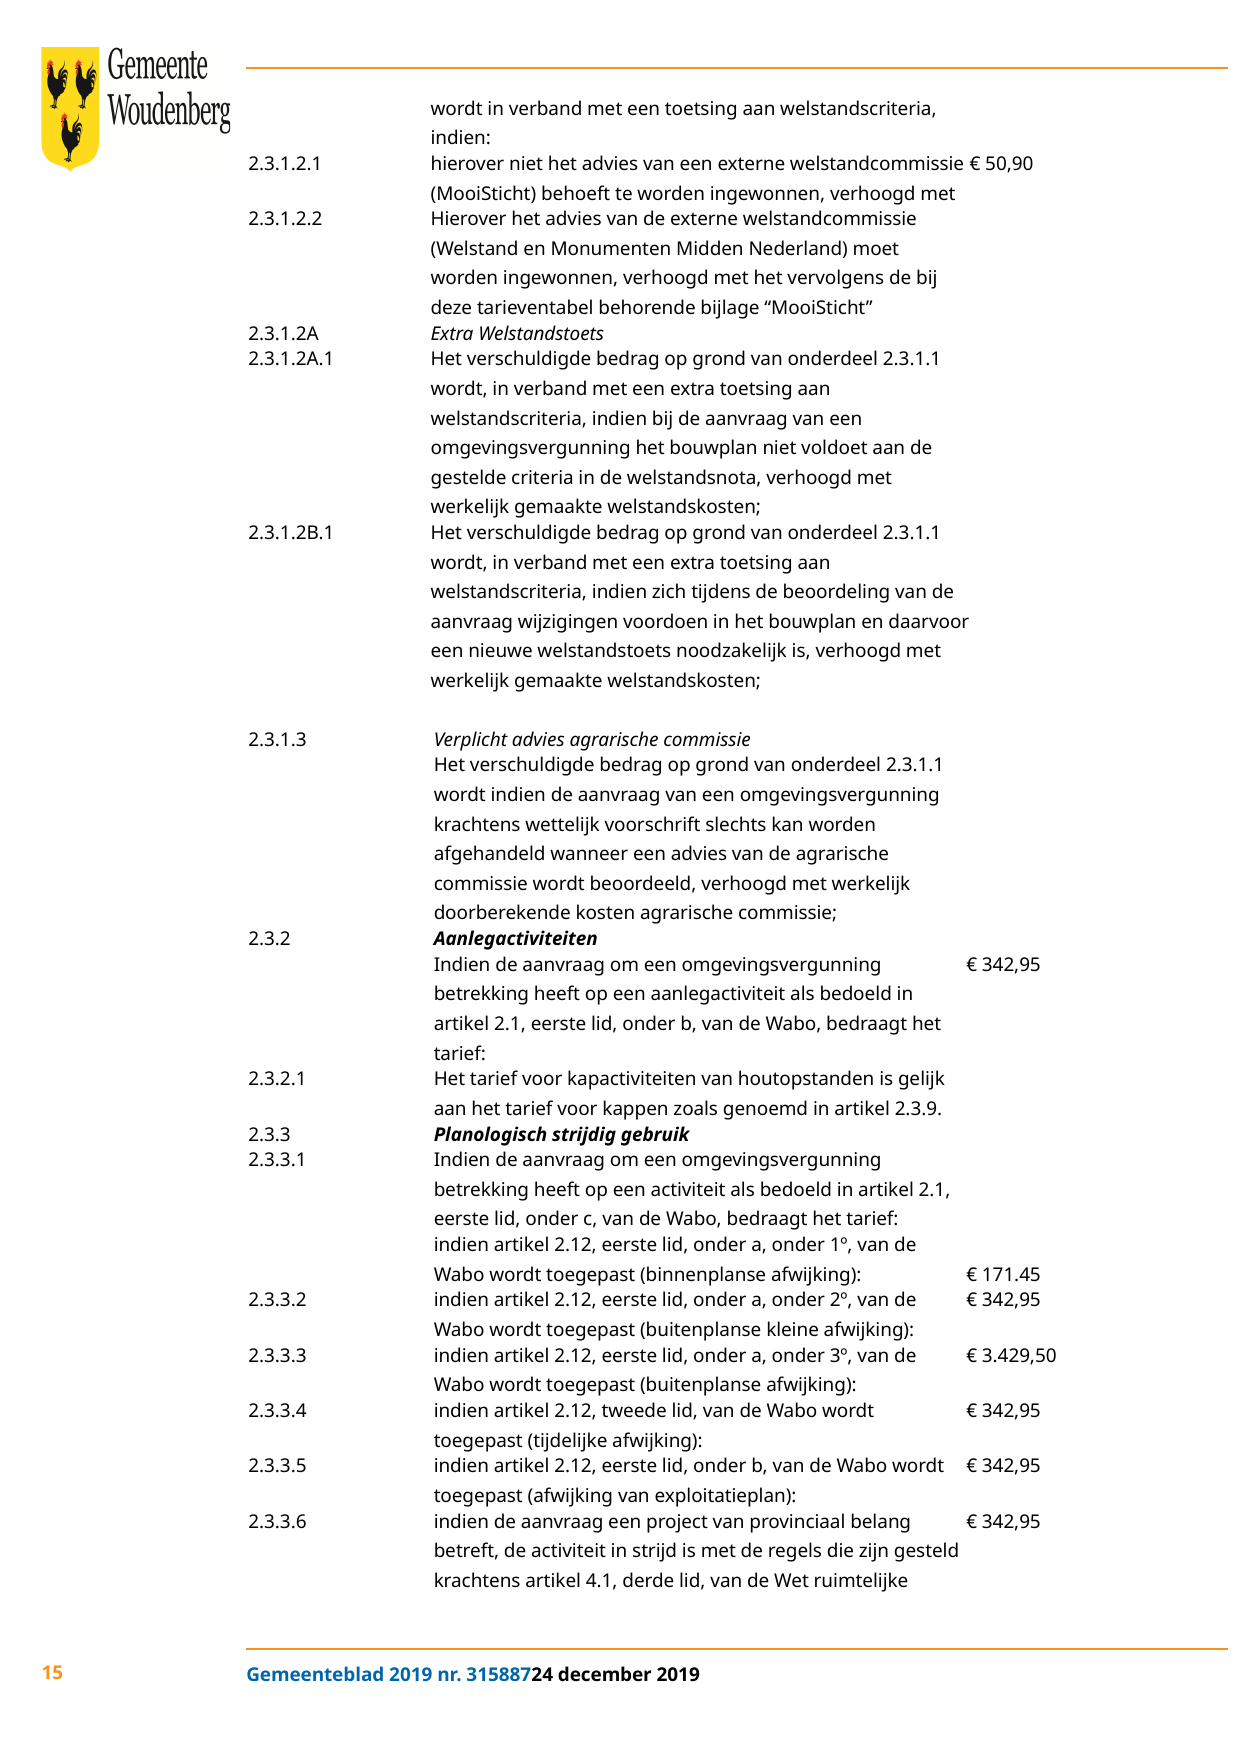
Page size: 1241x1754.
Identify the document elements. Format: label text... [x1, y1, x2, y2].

table_cell hierover niet het advies van een externe welstandcommissie (MooiSticht) behoeft te worden ingewonnen, verhoogd met [430, 150, 969, 205]
table_cell [969, 519, 1152, 693]
table_cell 2.3.1.2A [248, 320, 430, 346]
table_cell 2.3.3.6 [248, 1508, 433, 1593]
table_cell Extra Welstandstoets [430, 320, 969, 346]
table_cell indien artikel 2.12, eerste lid, onder a, onder 3º, van de Wabo wordt toegepast (buitenplanse afwijking): [434, 1342, 966, 1397]
table_cell indien artikel 2.12, tweede lid, van de Wabo wordt toegepast (tijdelijke afwijking): [434, 1397, 966, 1453]
table_cell Het verschuldigde bedrag op grond van onderdeel 2.3.1.1 wordt, in verband met een extra toetsing aan welstandscriteria, indien bij de aanvraag van een omgevingsvergunning het bouwplan niet voldoet aan de gestelde criteria in de welstandsnota, verhoogd met werkelijk gemaakte welstandskosten; [430, 346, 969, 519]
table_cell 2.3.3.4 [248, 1397, 433, 1453]
table_cell € 3.429,50 [966, 1342, 1152, 1397]
table_cell Indien de aanvraag om een omgevingsvergunning betrekking heeft op een aanlegactiviteit als bedoeld in artikel 2.1, eerste lid, onder b, van de Wabo, bedraagt het tarief: [434, 951, 966, 1065]
table_cell € 342,95 [966, 1508, 1152, 1593]
table_cell [969, 346, 1152, 519]
table_cell [966, 1121, 1152, 1146]
table_cell indien artikel 2.12, eerste lid, onder a, onder 2º, van de Wabo wordt toegepast (buitenplanse kleine afwijking): [434, 1287, 966, 1342]
table_cell [966, 1146, 1152, 1231]
table_cell 2.3.3.3 [248, 1342, 433, 1397]
table_cell [969, 320, 1152, 346]
table_cell Hierover het advies van de externe welstandcommissie (Welstand en Monumenten Midden Nederland) moet worden ingewonnen, verhoogd met het vervolgens de bij deze tarieventabel behorende bijlage “MooiSticht” [430, 205, 969, 320]
table_cell 2.3.2 [248, 925, 433, 951]
table_cell 2.3.1.2.1 [248, 150, 430, 205]
table_cell [966, 925, 1152, 951]
table_cell [969, 95, 1152, 150]
table_cell € 171.45 [966, 1231, 1152, 1287]
table_cell Het verschuldigde bedrag op grond van onderdeel 2.3.1.1 wordt indien de aanvraag van een omgevingsvergunning krachtens wettelijk voorschrift slechts kan worden afgehandeld wanneer een advies van de agrarische commissie wordt beoordeeld, verhoogd met werkelijk doorberekende kosten agrarische commissie; [434, 752, 966, 925]
table_header Verplicht advies agrarische commissie [434, 726, 966, 752]
table_cell Het tarief voor kapactiviteiten van houtopstanden is gelijk aan het tarief voor kappen zoals genoemd in artikel 2.3.9. [434, 1065, 966, 1121]
table_cell 2.3.3.5 [248, 1453, 433, 1508]
table_cell 2.3.3 [248, 1121, 433, 1146]
table_cell € 342,95 [966, 1287, 1152, 1342]
table_cell 2.3.1.2.2 [248, 205, 430, 320]
table_cell Planologisch strijdig gebruik [434, 1121, 966, 1146]
table_header 2.3.1.3 [248, 726, 433, 752]
table_cell [248, 951, 433, 1065]
table_cell wordt in verband met een toetsing aan welstandscriteria, indien: [430, 95, 969, 150]
table_cell Indien de aanvraag om een omgevingsvergunning betrekking heeft op een activiteit als bedoeld in artikel 2.1, eerste lid, onder c, van de Wabo, bedraagt het tarief: [434, 1146, 966, 1231]
table_cell 2.3.3.1 [248, 1146, 433, 1231]
table_cell [966, 1065, 1152, 1121]
table_cell [248, 1231, 433, 1287]
table_cell [966, 752, 1152, 925]
table_cell € 342,95 [966, 1397, 1152, 1453]
table_cell [248, 752, 433, 925]
table_cell [248, 95, 430, 150]
table_cell 2.3.1.2A.1 [248, 346, 430, 519]
table_cell Het verschuldigde bedrag op grond van onderdeel 2.3.1.1 wordt, in verband met een extra toetsing aan welstandscriteria, indien zich tijdens de beoordeling van de aanvraag wijzigingen voordoen in het bouwplan en daarvoor een nieuwe welstandstoets noodzakelijk is, verhoogd met werkelijk gemaakte welstandskosten; [430, 519, 969, 693]
table_cell € 342,95 [966, 1453, 1152, 1508]
table_header [966, 726, 1152, 752]
table_cell Aanlegactiviteiten [434, 925, 966, 951]
table_cell indien artikel 2.12, eerste lid, onder a, onder 1º, van de Wabo wordt toegepast (binnenplanse afwijking): [434, 1231, 966, 1287]
table_cell € 50,90 [969, 150, 1152, 205]
table_cell indien de aanvraag een project van provinciaal belang betreft, de activiteit in strijd is met de regels die zijn gesteld krachtens artikel 4.1, derde lid, van de Wet ruimtelijke [434, 1508, 966, 1593]
table_cell € 342,95 [966, 951, 1152, 1065]
picture [41, 47, 231, 172]
table_cell indien artikel 2.12, eerste lid, onder b, van de Wabo wordt toegepast (afwijking van exploitatieplan): [434, 1453, 966, 1508]
table_cell 2.3.3.2 [248, 1287, 433, 1342]
table_cell 2.3.1.2B.1 [248, 519, 430, 693]
table_cell 2.3.2.1 [248, 1065, 433, 1121]
table_cell [969, 205, 1152, 320]
